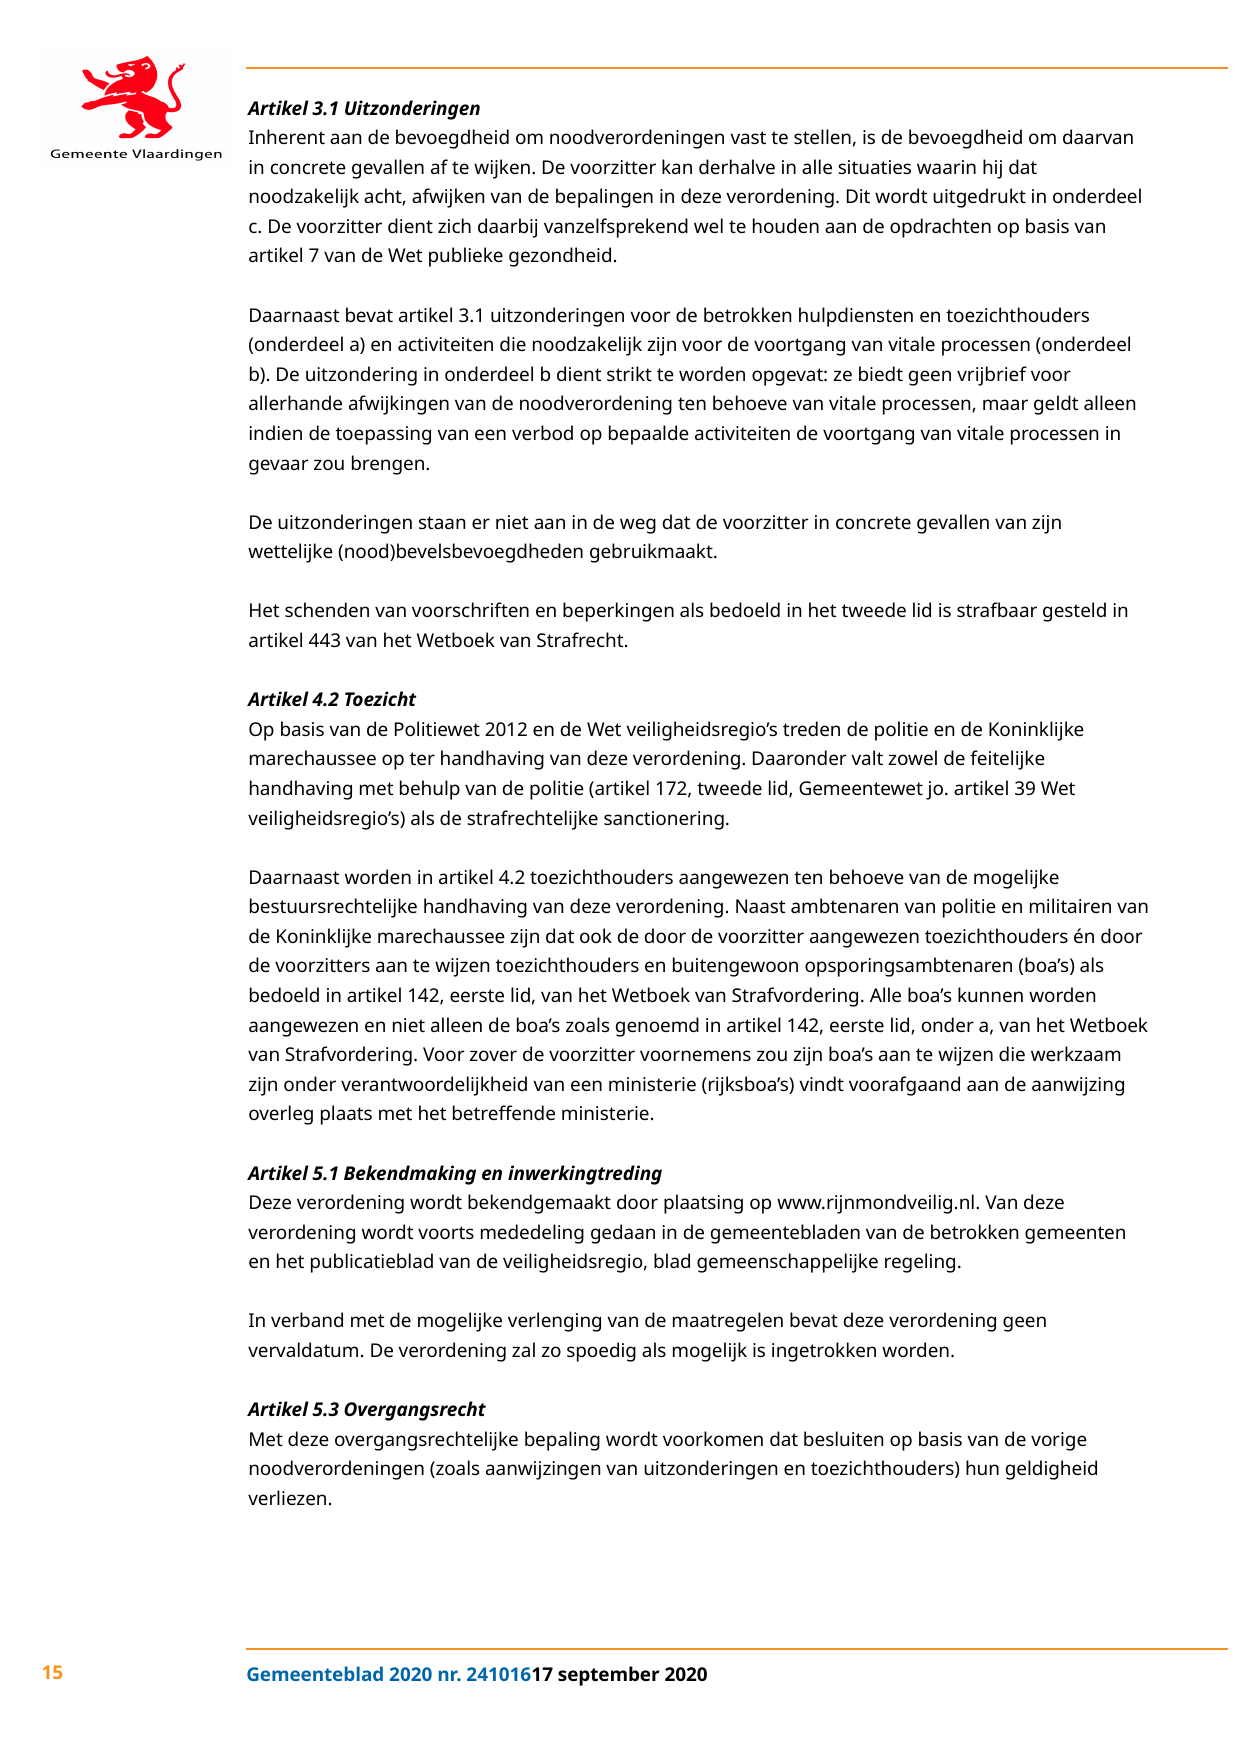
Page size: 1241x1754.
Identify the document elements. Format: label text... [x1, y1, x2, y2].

text De uitzonderingen staan er niet aan in de weg dat de voorzitter in concrete gevallen van zijn wettelijke (nood)bevelsbevoegdheden gebruikmaakt. [248, 509, 1152, 564]
text Het schenden van voorschriften en beperkingen als bedoeld in het tweede lid is strafbaar gesteld in artikel 443 van het Wetboek van Strafrecht. [248, 598, 1152, 653]
text Met deze overgangsrechtelijke bepaling wordt voorkomen dat besluiten op basis van de vorige noodverordeningen (zoals aanwijzingen van uitzonderingen en toezichthouders) hun geldigheid verliezen. [248, 1426, 1152, 1511]
text Artikel 5.1 Bekendmaking en inwerkingtreding [248, 1160, 1152, 1186]
text Daarnaast worden in artikel 4.2 toezichthouders aangewezen ten behoeve van de mogelijke bestuursrechtelijke handhaving van deze verordening. Naast ambtenaren van politie en militairen van de Koninklijke marechaussee zijn dat ook de door de voorzitter aangewezen toezichthouders én door de voorzitters aan te wijzen toezichthouders en buitengewoon opsporingsambtenaren (boa’s) als bedoeld in artikel 142, eerste lid, van het Wetboek van Strafvordering. Alle boa’s kunnen worden aangewezen en niet alleen de boa’s zoals genoemd in artikel 142, eerste lid, onder a, van het Wetboek van Strafvordering. Voor zover de voorzitter voornemens zou zijn boa’s aan te wijzen die werkzaam zijn onder verantwoordelijkheid van een ministerie (rijksboa’s) vindt voorafgaand aan de aanwijzing overleg plaats met het betreffende ministerie. [248, 864, 1152, 1126]
text Artikel 3.1 Uitzonderingen [248, 95, 1152, 121]
picture [41, 47, 231, 172]
text Artikel 4.2 Toezicht [248, 686, 1152, 712]
text Daarnaast bevat artikel 3.1 uitzonderingen voor de betrokken hulpdiensten en toezichthouders (onderdeel a) en activiteiten die noodzakelijk zijn voor de voortgang van vitale processen (onderdeel b). De uitzondering in onderdeel b dient strikt te worden opgevat: ze biedt geen vrijbrief voor allerhande afwijkingen van de noodverordening ten behoeve van vitale processen, maar geldt alleen indien de toepassing van een verbod op bepaalde activiteiten de voortgang van vitale processen in gevaar zou brengen. [248, 302, 1152, 476]
text Inherent aan de bevoegdheid om noodverordeningen vast te stellen, is de bevoegdheid om daarvan in concrete gevallen af te wijken. De voorzitter kan derhalve in alle situaties waarin hij dat noodzakelijk acht, afwijken van de bepalingen in deze verordening. Dit wordt uitgedrukt in onderdeel c. De voorzitter dient zich daarbij vanzelfsprekend wel te houden aan de opdrachten op basis van artikel 7 van de Wet publieke gezondheid. [248, 124, 1152, 268]
text Artikel 5.3 Overgangsrecht [248, 1396, 1152, 1422]
text Deze verordening wordt bekendgemaakt door plaatsing op www.rijnmondveilig.nl. Van deze verordening wordt voorts mededeling gedaan in de gemeentebladen van de betrokken gemeenten en het publicatieblad van de veiligheidsregio, blad gemeenschappelijke regeling. [248, 1189, 1152, 1274]
text In verband met de mogelijke verlenging van de maatregelen bevat deze verordening geen vervaldatum. De verordening zal zo spoedig als mogelijk is ingetrokken worden. [248, 1308, 1152, 1363]
text Op basis van de Politiewet 2012 en de Wet veiligheidsregio’s treden de politie en de Koninklijke marechaussee op ter handhaving van deze verordening. Daaronder valt zowel de feitelijke handhaving met behulp van de politie (artikel 172, tweede lid, Gemeentewet jo. artikel 39 Wet veiligheidsregio’s) als de strafrechtelijke sanctionering. [248, 716, 1152, 831]
